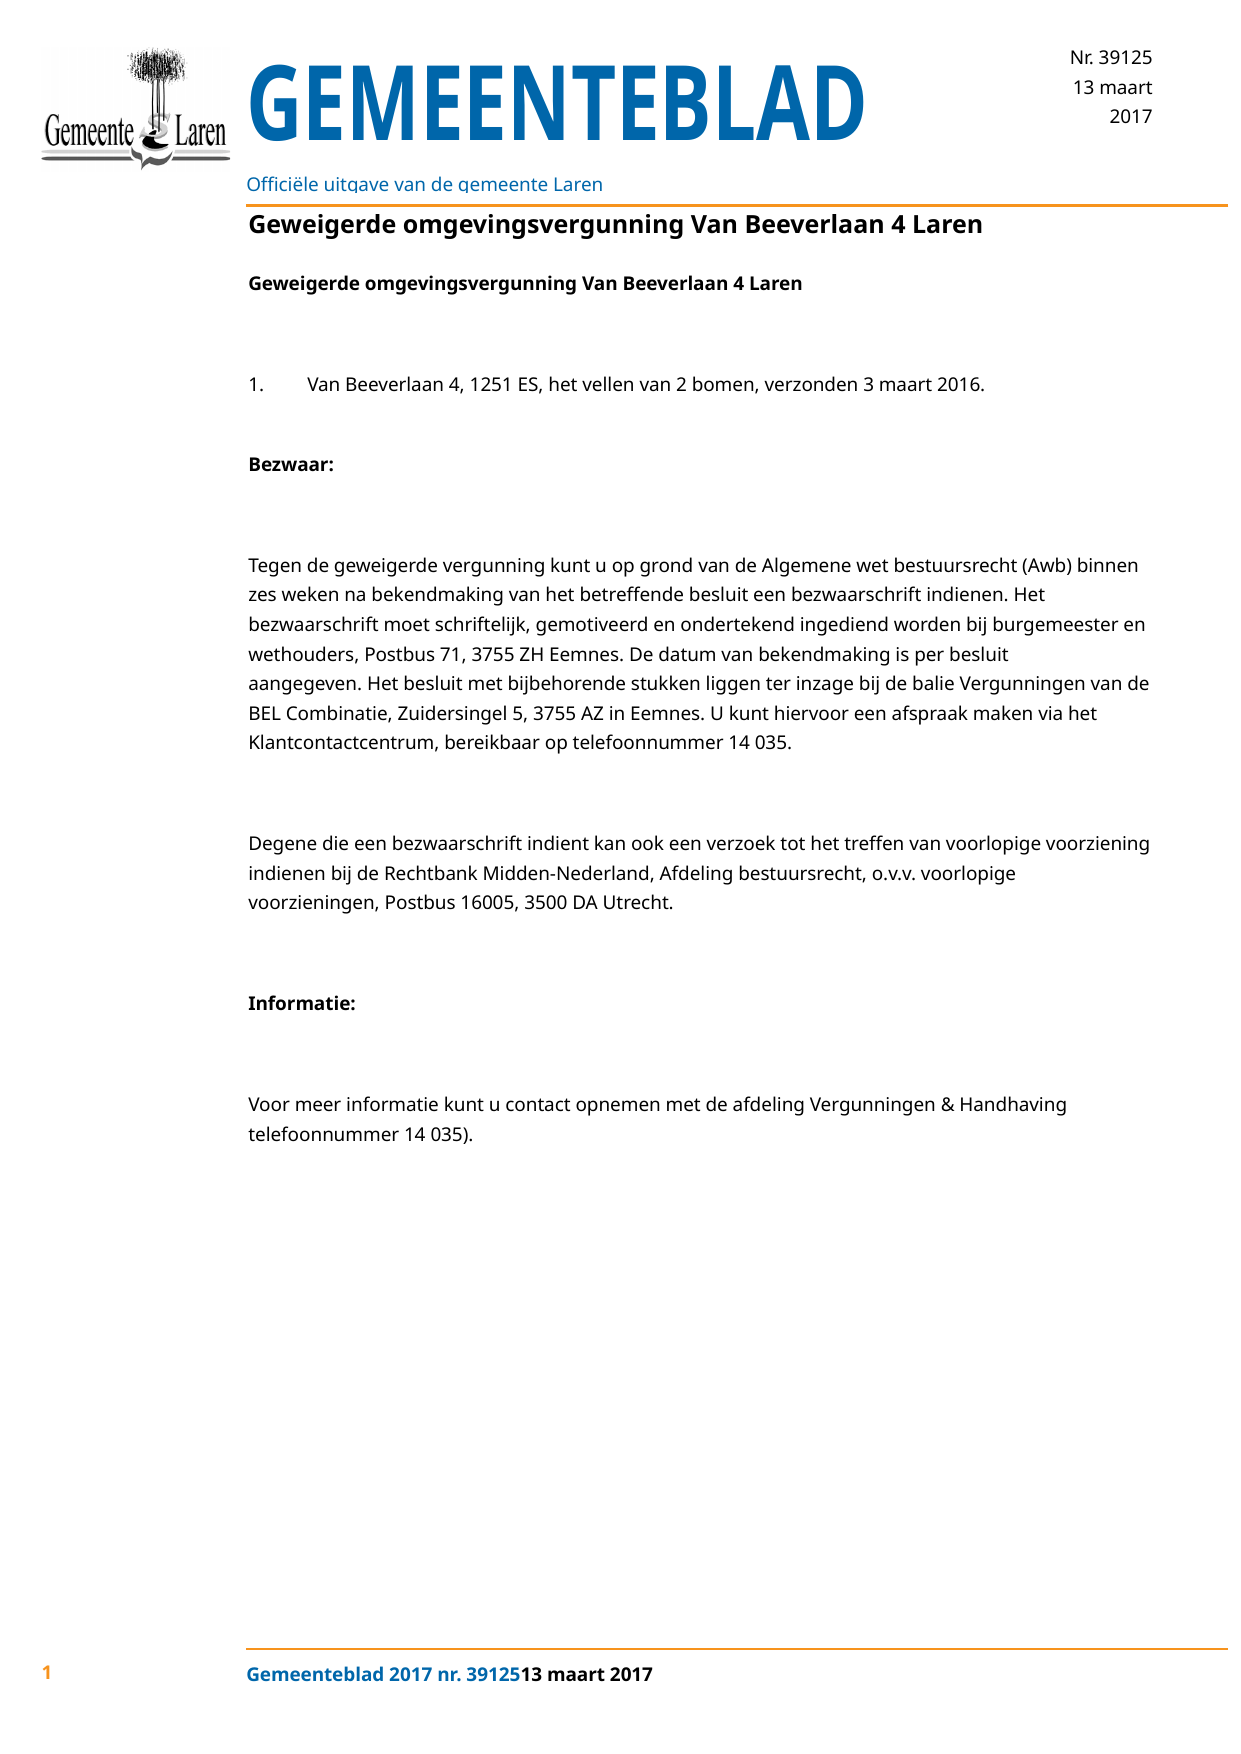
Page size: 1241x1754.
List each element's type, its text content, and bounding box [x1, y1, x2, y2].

text Tegen de geweigerde vergunning kunt u op grond van de Algemene wet bestuursrecht (Awb) binnen zes weken na bekendmaking van het betreffende besluit een bezwaarschrift indienen. Het bezwaarschrift moet schriftelijk, gemotiveerd en ondertekend ingediend worden bij burgemeester en wethouders, Postbus 71, 3755 ZH Eemnes. De datum van bekendmaking is per besluit aangegeven. Het besluit met bijbehorende stukken liggen ter inzage bij de balie Vergunningen van de BEL Combinatie, Zuidersingel 5, 3755 AZ in Eemnes. U kunt hiervoor een afspraak maken via het Klantcontactcentrum, bereikbaar op telefoonnummer 14 035. [248, 552, 1152, 755]
text Informatie: [248, 990, 1152, 1016]
text Geweigerde omgevingsvergunning Van Beeverlaan 4 Laren [248, 207, 1152, 241]
text Geweigerde omgevingsvergunning Van Beeverlaan 4 Laren [248, 270, 1152, 296]
list Van Beeverlaan 4, 1251 ES, het vellen van 2 bomen, verzonden 3 maart 2016. [248, 371, 1152, 397]
text Bezwaar: [248, 451, 1152, 477]
text Voor meer informatie kunt u contact opnemen met de afdeling Vergunningen & Handhaving telefoonnummer 14 035). [248, 1091, 1152, 1146]
picture [41, 47, 231, 172]
text Degene die een bezwaarschrift indient kan ook een verzoek tot het treffen van voorlopige voorziening indienen bij de Rechtbank Midden-Nederland, Afdeling bestuursrecht, o.v.v. voorlopige voorzieningen, Postbus 16005, 3500 DA Utrecht. [248, 830, 1152, 915]
